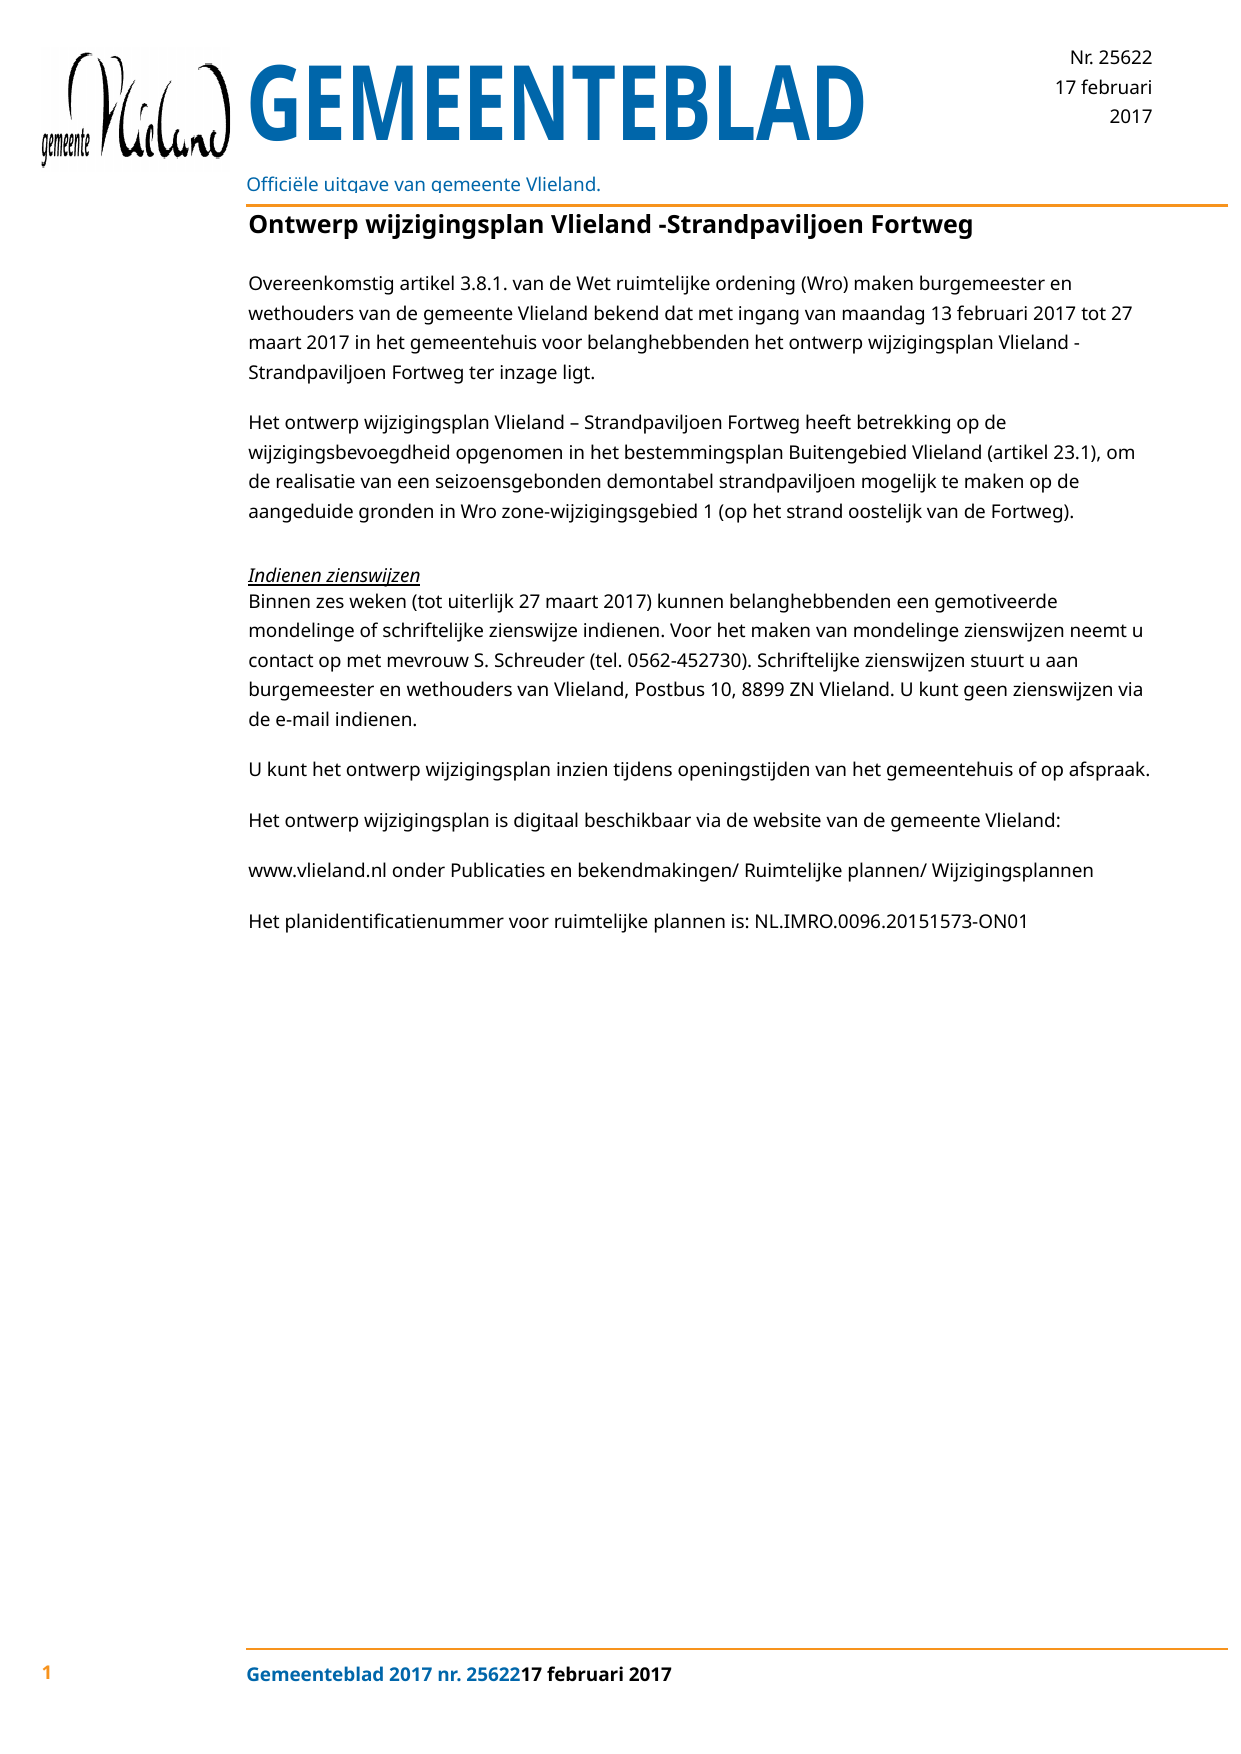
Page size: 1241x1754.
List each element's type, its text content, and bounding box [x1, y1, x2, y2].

text U kunt het ontwerp wijzigingsplan inzien tijdens openingstijden van het gemeentehuis of op afspraak. [248, 757, 1152, 782]
text www.vlieland.nl onder Publicaties en bekendmakingen/ Ruimtelijke plannen/ Wijzigingsplannen [248, 857, 1152, 883]
text Ontwerp wijzigingsplan Vlieland -Strandpaviljoen Fortweg [248, 207, 1152, 241]
text Het ontwerp wijzigingsplan Vlieland – Strandpaviljoen Fortweg heeft betrekking op de wijzigingsbevoegdheid opgenomen in het bestemmingsplan Buitengebied Vlieland (artikel 23.1), om de realisatie van een seizoensgebonden demontabel strandpaviljoen mogelijk te maken op de aangeduide gronden in Wro zone-wijzigingsgebied 1 (op het strand oostelijk van de Fortweg). [248, 409, 1152, 524]
text Het ontwerp wijzigingsplan is digitaal beschikbaar via de website van de gemeente Vlieland: [248, 807, 1152, 833]
text Binnen zes weken (tot uiterlijk 27 maart 2017) kunnen belanghebbenden een gemotiveerde mondelinge of schriftelijke zienswijze indienen. Voor het maken van mondelinge zienswijzen neemt u contact op met mevrouw S. Schreuder (tel. 0562-452730). Schriftelijke zienswijzen stuurt u aan burgemeester en wethouders van Vlieland, Postbus 10, 8899 ZN Vlieland. U kunt geen zienswijzen via de e-mail indienen. [248, 588, 1152, 732]
picture [41, 47, 231, 172]
text Indienen zienswijzen [248, 562, 1152, 588]
text Het planidentificatienummer voor ruimtelijke plannen is: NL.IMRO.0096.20151573-ON01 [248, 908, 1152, 934]
text Overeenkomstig artikel 3.8.1. van de Wet ruimtelijke ordening (Wro) maken burgemeester en wethouders van de gemeente Vlieland bekend dat met ingang van maandag 13 februari 2017 tot 27 maart 2017 in het gemeentehuis voor belanghebbenden het ontwerp wijzigingsplan Vlieland - Strandpaviljoen Fortweg ter inzage ligt. [248, 270, 1152, 385]
